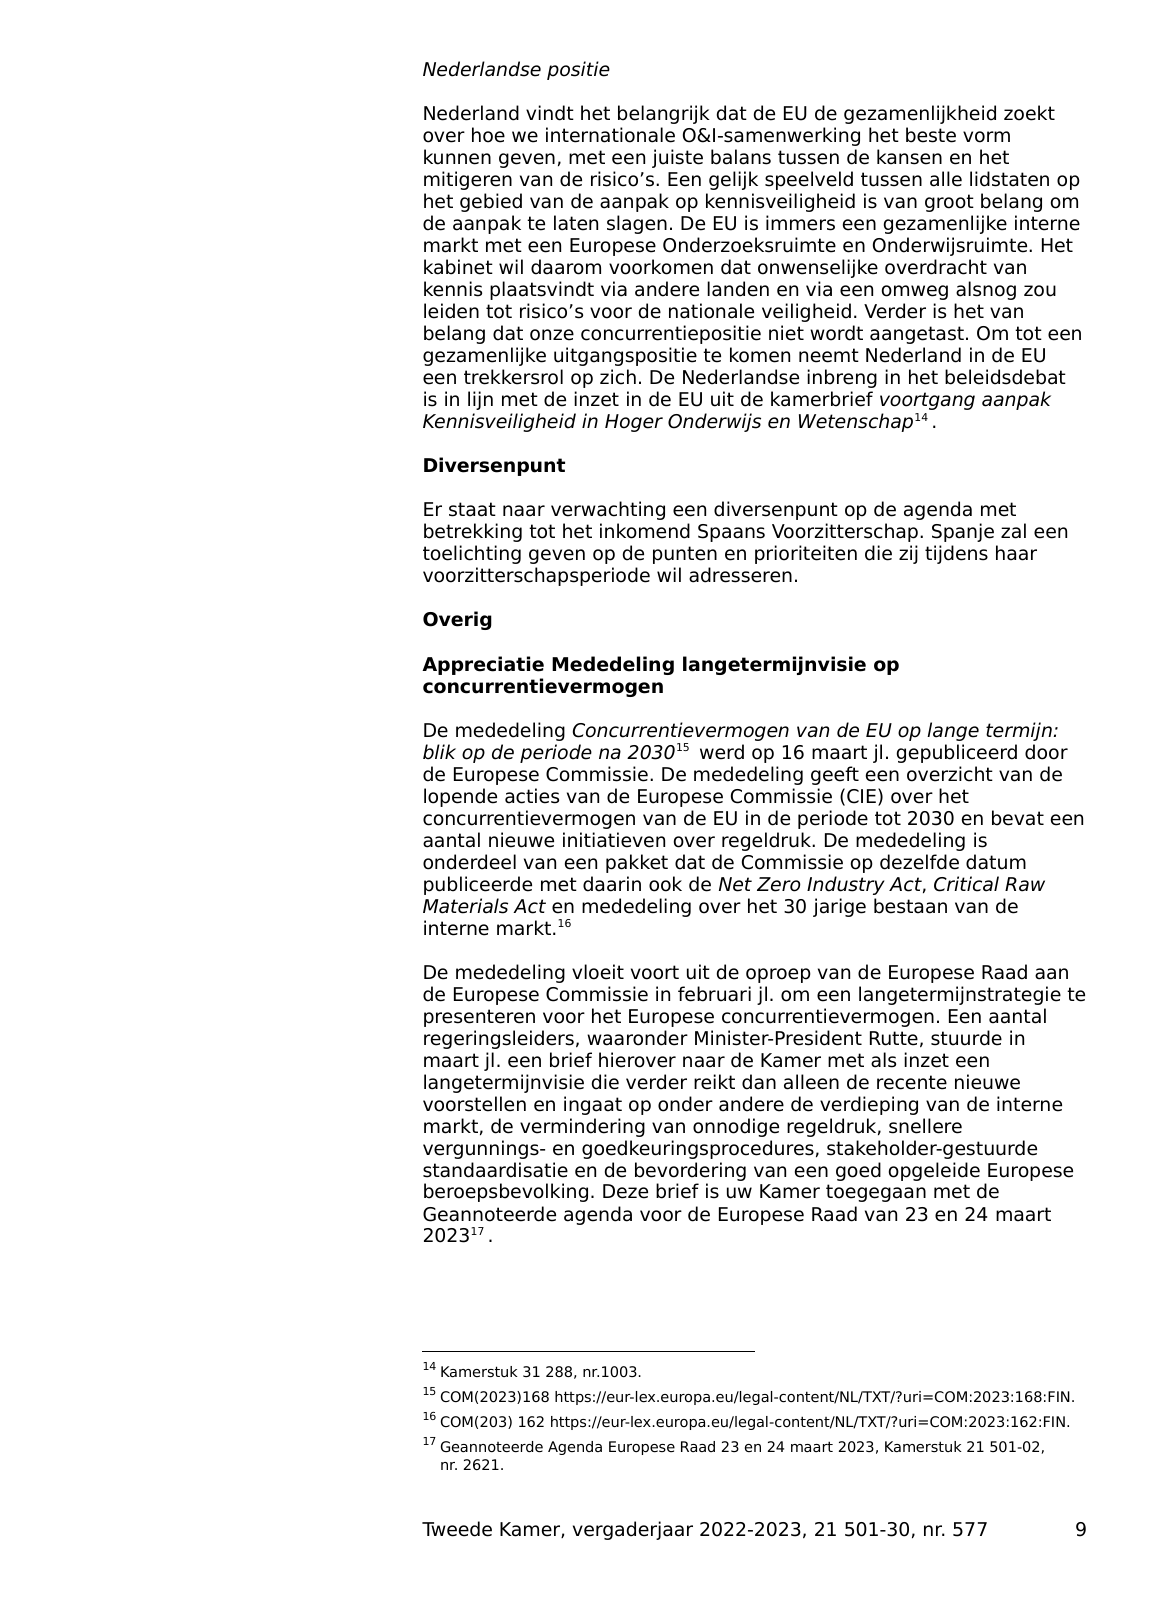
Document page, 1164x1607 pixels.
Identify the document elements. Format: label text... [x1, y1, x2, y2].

subtitle Diversenpunt [422, 455, 1087, 477]
text De mededeling vloeit voort uit de oproep van de Europese Raad aan de Europese Commissie in februari jl. om een langetermijnstrategie te presenteren voor het Europese concurrentievermogen. Een aantal regeringsleiders, waaronder Minister-President Rutte, stuurde in maart jl. een brief hierover naar de Kamer met als inzet een langetermijnvisie die verder reikt dan alleen de recente nieuwe voorstellen en ingaat op onder andere de verdieping van de interne markt, de vermindering van onnodige regeldruk, snellere vergunnings- en goedkeuringsprocedures, stakeholder-gestuurde standaardisatie en de bevordering van een goed opgeleide Europese beroepsbevolking. Deze brief is uw Kamer toegegaan met de Geannoteerde agenda voor de Europese Raad van 23 en 24 maart 2023. [422, 962, 1087, 1247]
text COM(2023)168 https://eur-lex.europa.eu/legal-content/NL/TXT/?uri=COM:2023:168:FIN. [422, 1385, 1087, 1407]
text Geannoteerde Agenda Europese Raad 23 en 24 maart 2023, Kamerstuk 21 501-02, nr. 2621. [422, 1435, 1087, 1474]
text Nederland vindt het belangrijk dat de EU de gezamenlijkheid zoekt over hoe we internationale O&I-samenwerking het beste vorm kunnen geven, met een juiste balans tussen de kansen en het mitigeren van de risico’s. Een gelijk speelveld tussen alle lidstaten op het gebied van de aanpak op kennisveiligheid is van groot belang om de aanpak te laten slagen. De EU is immers een gezamenlijke interne markt met een Europese Onderzoeksruimte en Onderwijsruimte. Het kabinet wil daarom voorkomen dat onwenselijke overdracht van kennis plaatsvindt via andere landen en via een omweg alsnog zou leiden tot risico’s voor de nationale veiligheid. Verder is het van belang dat onze concurrentiepositie niet wordt aangetast. Om tot een gezamenlijke uitgangspositie te komen neemt Nederland in de EU een trekkersrol op zich. De Nederlandse inbreng in het beleidsdebat is in lijn met de inzet in de EU uit de kamerbrief voortgang aanpak Kennisveiligheid in Hoger Onderwijs en Wetenschap. [422, 103, 1087, 433]
subtitle Overig [422, 609, 1087, 631]
text De mededeling Concurrentievermogen van de EU op lange termijn: blik op de periode na 2030 werd op 16 maart jl. gepubliceerd door de Europese Commissie. De mededeling geeft een overzicht van de lopende acties van de Europese Commissie (CIE) over het concurrentievermogen van de EU in de periode tot 2030 en bevat een aantal nieuwe initiatieven over regeldruk. De mededeling is onderdeel van een pakket dat de Commissie op dezelfde datum publiceerde met daarin ook de Net Zero Industry Act, Critical Raw Materials Act en mededeling over het 30 jarige bestaan van de interne markt. [422, 720, 1087, 939]
text Kamerstuk 31 288, nr.1003. [422, 1360, 1087, 1382]
subtitle Nederlandse positie [422, 59, 1087, 81]
subtitle Appreciatie Mededeling langetermijnvisie op concurrentievermogen [422, 653, 1087, 697]
text COM(203) 162 https://eur-lex.europa.eu/legal-content/NL/TXT/?uri=COM:2023:162:FIN. [422, 1410, 1087, 1432]
text Er staat naar verwachting een diversenpunt op de agenda met betrekking tot het inkomend Spaans Voorzitterschap. Spanje zal een toelichting geven op de punten en prioriteiten die zij tijdens haar voorzitterschapsperiode wil adresseren. [422, 499, 1087, 587]
